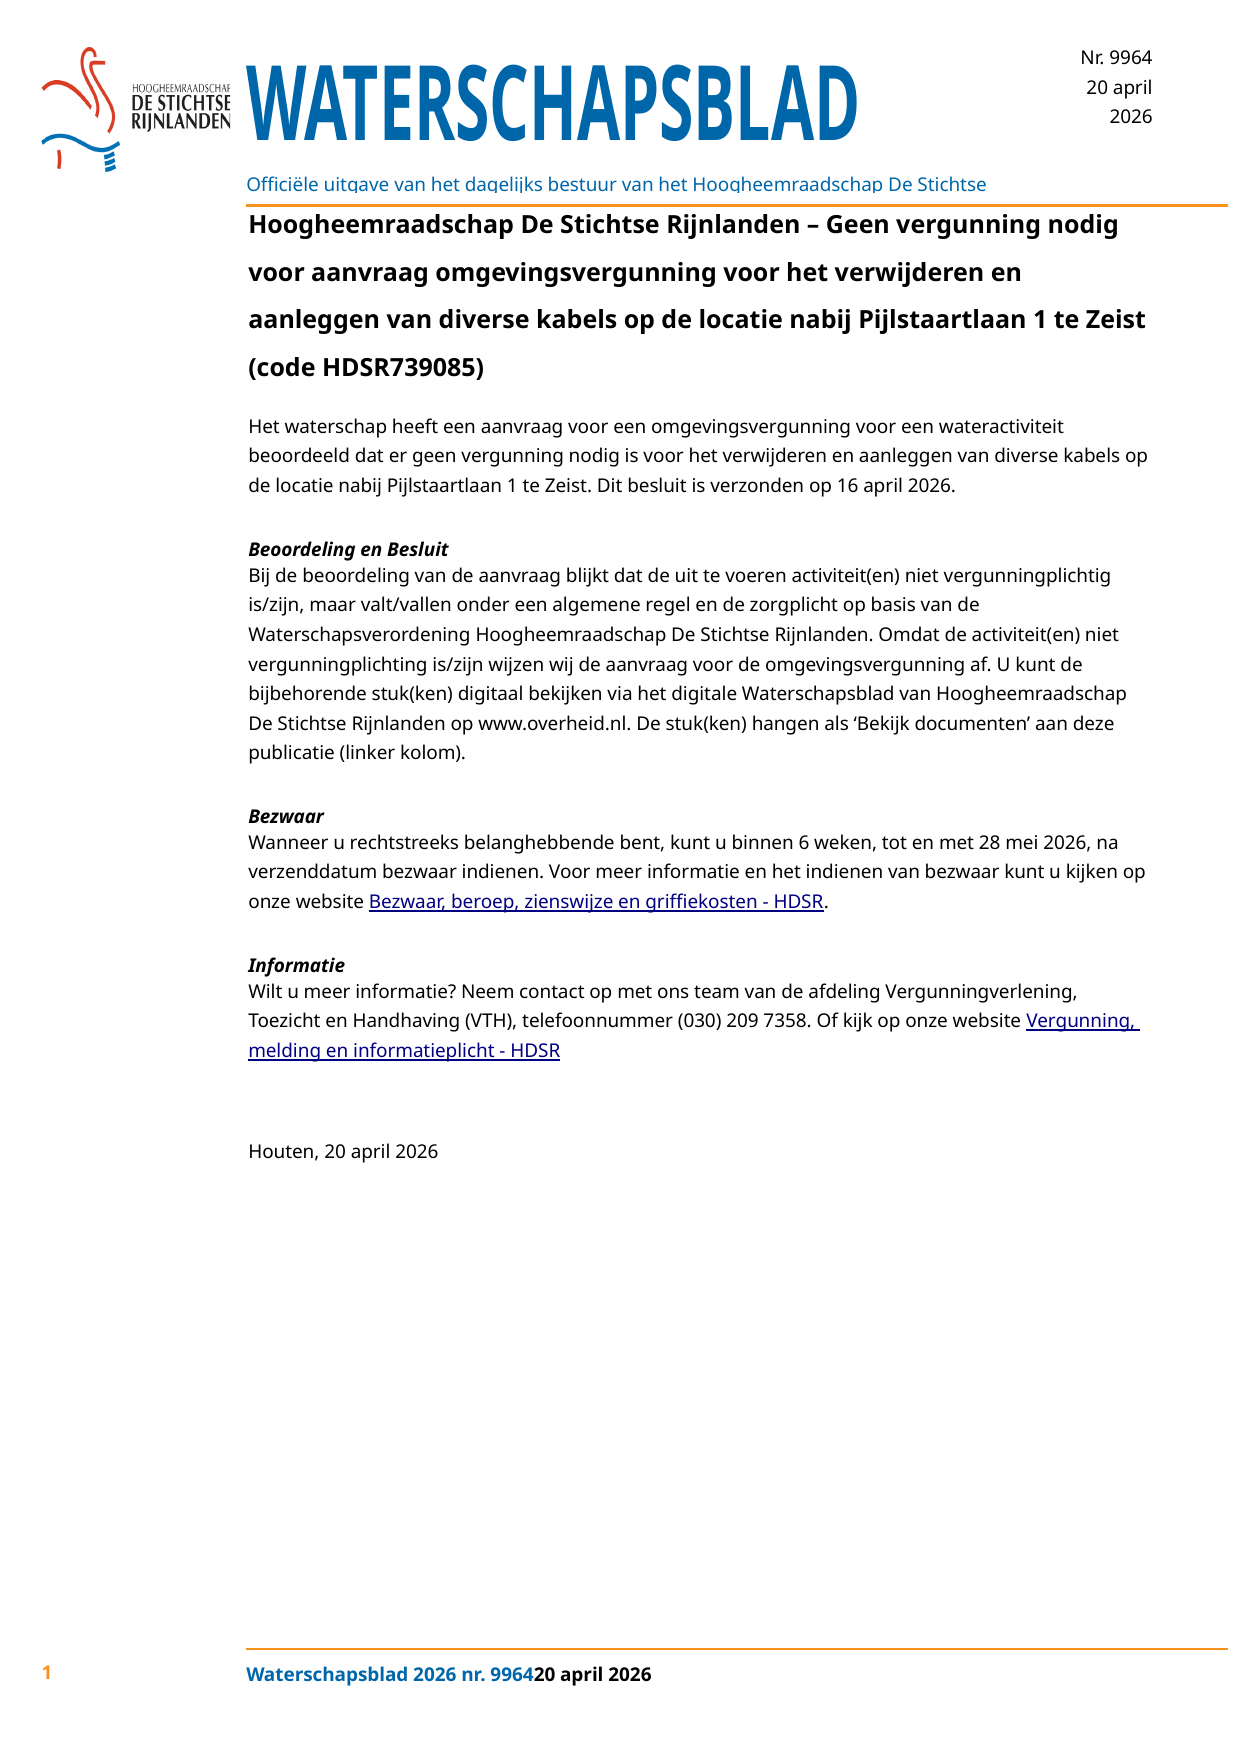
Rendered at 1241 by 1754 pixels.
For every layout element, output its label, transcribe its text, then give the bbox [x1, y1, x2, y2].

text Beoordeling en Besluit [248, 536, 1152, 562]
text Bij de beoordeling van de aanvraag blijkt dat de uit te voeren activiteit(en) niet vergunningplichtig is/zijn, maar valt/vallen onder een algemene regel en de zorgplicht op basis van de Waterschapsverordening Hoogheemraadschap De Stichtse Rijnlanden. Omdat de activiteit(en) niet vergunningplichting is/zijn wijzen wij de aanvraag voor de omgevingsvergunning af. U kunt de bijbehorende stuk(ken) digitaal bekijken via het digitale Waterschapsblad van Hoogheemraadschap De Stichtse Rijnlanden op www.overheid.nl. De stuk(ken) hangen als ‘Bekijk documenten’ aan deze publicatie (linker kolom). [248, 562, 1152, 765]
text Informatie [248, 952, 1152, 978]
text Bezwaar [248, 803, 1152, 829]
text Hoogheemraadschap De Stichtse Rijnlanden – Geen vergunning nodig voor aanvraag omgevingsvergunning voor het verwijderen en aanleggen van diverse kabels op de locatie nabij Pijlstaartlaan 1 te Zeist (code HDSR739085) [248, 207, 1152, 384]
picture [41, 47, 231, 172]
text Wilt u meer informatie? Neem contact op met ons team van de afdeling Vergunningverlening, Toezicht en Handhaving (VTH), telefoonnummer (030) 209 7358. Of kijk op onze website Vergunning, melding en informatieplicht - HDSR [248, 978, 1152, 1063]
text Het waterschap heeft een aanvraag voor een omgevingsvergunning voor een wateractiviteit beoordeeld dat er geen vergunning nodig is voor het verwijderen en aanleggen van diverse kabels op de locatie nabij Pijlstaartlaan 1 te Zeist. Dit besluit is verzonden op 16 april 2026. [248, 413, 1152, 498]
text Wanneer u rechtstreeks belanghebbende bent, kunt u binnen 6 weken, tot en met 28 mei 2026, na verzenddatum bezwaar indienen. Voor meer informatie en het indienen van bezwaar kunt u kijken op onze website Bezwaar, beroep, zienswijze en griffiekosten - HDSR. [248, 829, 1152, 914]
text Houten, 20 april 2026 [248, 1138, 1152, 1164]
